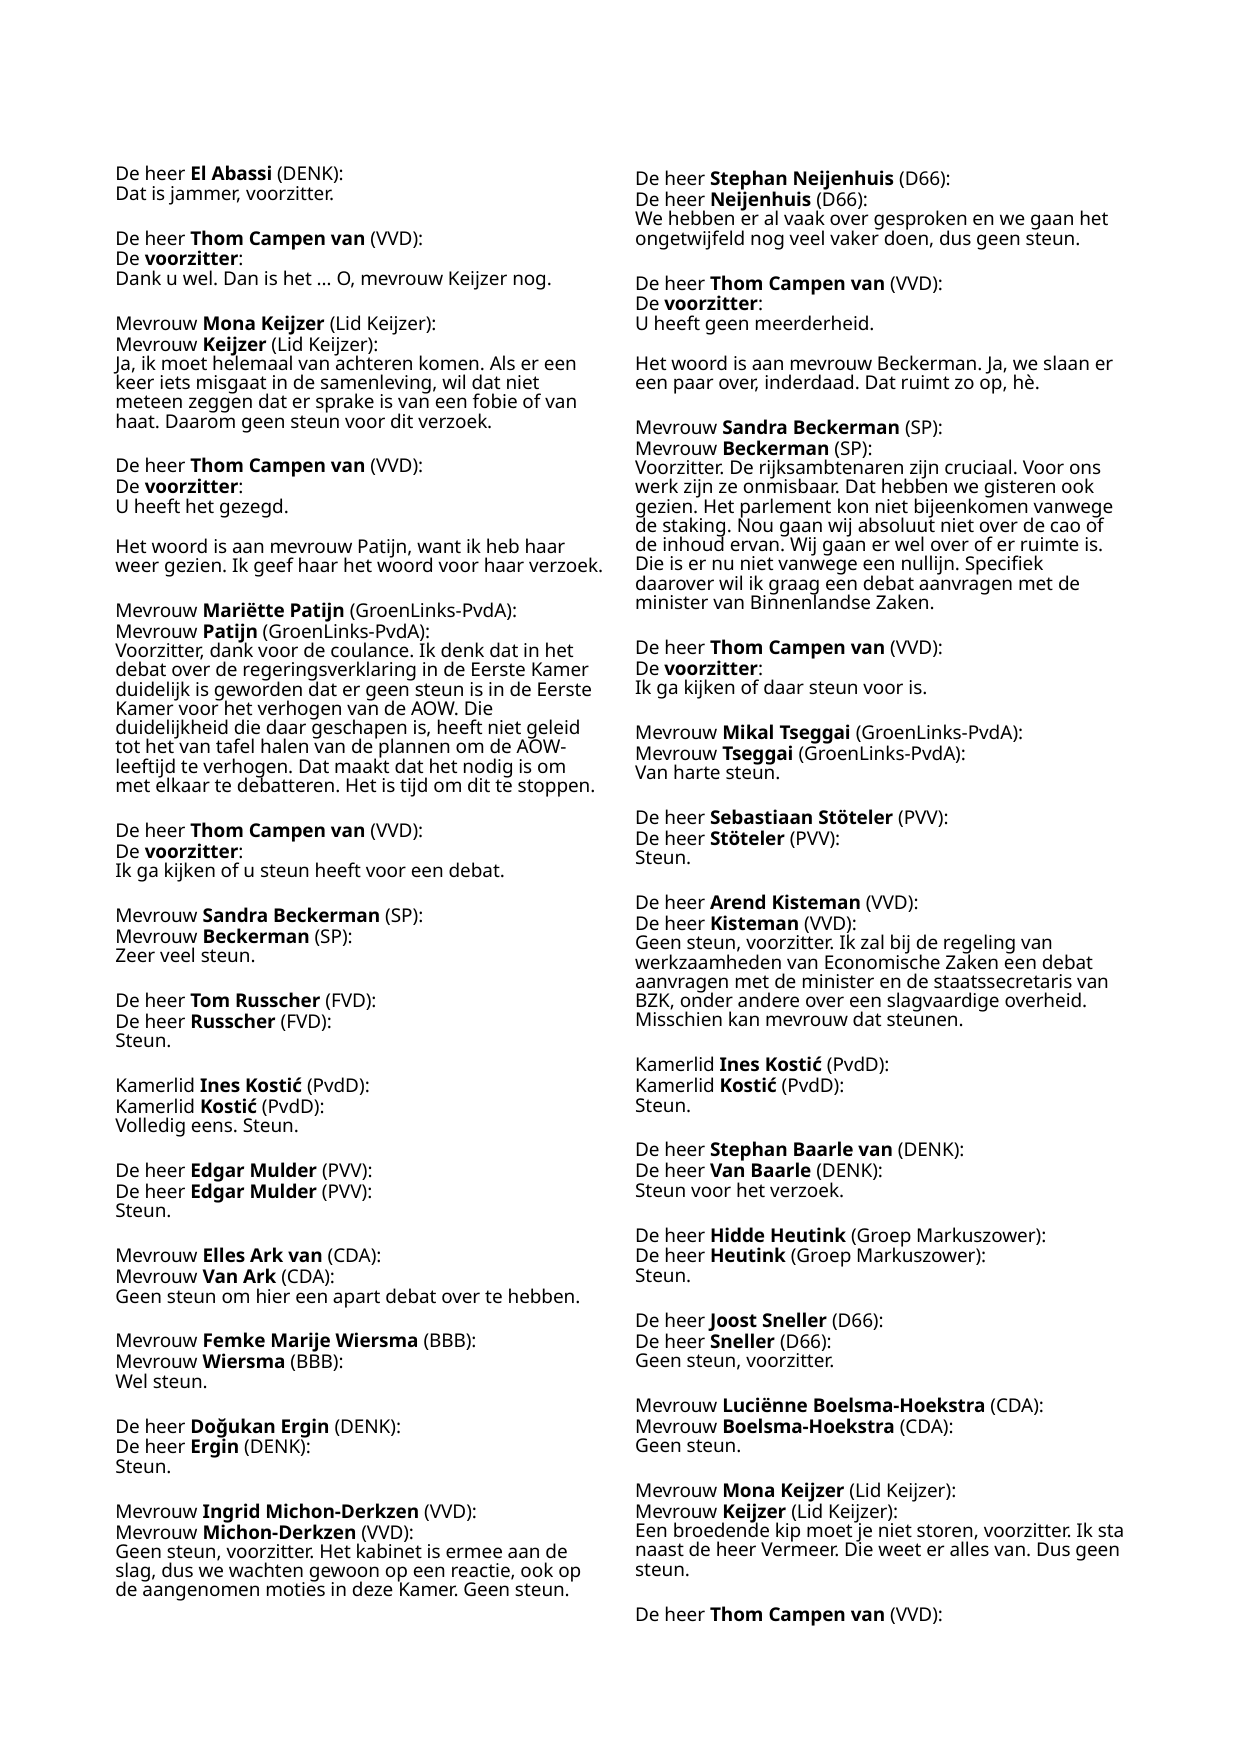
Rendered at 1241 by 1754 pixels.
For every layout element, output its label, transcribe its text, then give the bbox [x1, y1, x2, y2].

text Het woord is aan mevrouw Beckerman. Ja, we slaan er een paar over, inderdaad. Dat ruimt zo op, hè. [635, 355, 1125, 393]
text De heer Russcher (FVD): [115, 1013, 605, 1032]
text Mevrouw Beckerman (SP): [115, 928, 605, 947]
text Geen steun, voorzitter. Het kabinet is ermee aan de slag, dus we wachten gewoon op een reactie, ook op de aangenomen moties in deze Kamer. Geen steun. [115, 1543, 605, 1601]
text Steun. [115, 1032, 605, 1052]
text Mevrouw Van Ark (CDA): [115, 1268, 605, 1288]
text Mevrouw Keijzer (Lid Keijzer): [115, 336, 605, 355]
text Mevrouw Beckerman (SP): [635, 440, 1125, 459]
text De heer Van Baarle (DENK): [635, 1162, 1125, 1182]
text De heer Joost Sneller (D66): [635, 1307, 1125, 1333]
text Steun voor het verzoek. [635, 1182, 1125, 1201]
text Mevrouw Keijzer (Lid Keijzer): [635, 1503, 1125, 1522]
text Dank u wel. Dan is het … O, mevrouw Keijzer nog. [115, 270, 605, 289]
text Geen steun, voorzitter. [635, 1352, 1125, 1371]
text Mevrouw Patijn (GroenLinks-PvdA): [115, 623, 605, 642]
text Ja, ik moet helemaal van achteren komen. Als er een keer iets misgaat in de samenleving, wil dat niet meteen zeggen dat er sprake is van een fobie of van haat. Daarom geen steun voor dit verzoek. [115, 355, 605, 432]
text De voorzitter: [115, 478, 605, 498]
text Mevrouw Luciënne Boelsma-Hoekstra (CDA): [635, 1392, 1125, 1418]
text De heer Hidde Heutink (Groep Markuszower): [635, 1222, 1125, 1247]
text Steun. [115, 1202, 605, 1222]
text Steun. [635, 849, 1125, 868]
text De heer Sebastiaan Stöteler (PVV): [635, 804, 1125, 830]
text Voorzitter, dank voor de coulance. Ik denk dat in het debat over de regeringsverklaring in de Eerste Kamer duidelijk is geworden dat er geen steun is in de Eerste Kamer voor het verhogen van de AOW. Die duidelijkheid die daar geschapen is, heeft niet geleid tot het van tafel halen van de plannen om de AOW-leeftijd te verhogen. Dat maakt dat het nodig is om met elkaar te debatteren. Het is tijd om dit te stoppen. [115, 642, 605, 796]
text Kamerlid Ines Kostić (PvdD): [635, 1052, 1125, 1077]
text De heer Stephan Baarle van (DENK): [635, 1137, 1125, 1162]
text Steun. [635, 1267, 1125, 1286]
text Kamerlid Kostić (PvdD): [635, 1077, 1125, 1097]
text De heer Sneller (D66): [635, 1333, 1125, 1352]
text Mevrouw Michon-Derkzen (VVD): [115, 1524, 605, 1543]
text Mevrouw Wiersma (BBB): [115, 1353, 605, 1373]
text De voorzitter: [635, 660, 1125, 679]
text Mevrouw Sandra Beckerman (SP): [635, 414, 1125, 440]
text Een broedende kip moet je niet storen, voorzitter. Ik sta naast de heer Vermeer. Die weet er alles van. Dus geen steun. [635, 1522, 1125, 1580]
text Ik ga kijken of u steun heeft voor een debat. [115, 862, 605, 881]
text U heeft het gezegd. [115, 498, 605, 517]
text De heer Arend Kisteman (VVD): [635, 889, 1125, 915]
text Mevrouw Mona Keijzer (Lid Keijzer): [635, 1477, 1125, 1503]
text De heer Tom Russcher (FVD): [115, 987, 605, 1013]
text De heer Kisteman (VVD): [635, 915, 1125, 934]
text Kamerlid Kostić (PvdD): [115, 1098, 605, 1117]
text Het woord is aan mevrouw Patijn, want ik heb haar weer gezien. Ik geef haar het woord voor haar verzoek. [115, 538, 605, 576]
text U heeft geen meerderheid. [635, 315, 1125, 334]
text De heer Thom Campen van (VVD): [115, 817, 605, 843]
text Dat is jammer, voorzitter. [115, 184, 605, 204]
text We hebben er al vaak over gesproken en we gaan het ongetwijfeld nog veel vaker doen, dus geen steun. [635, 210, 1125, 249]
text Wel steun. [115, 1373, 605, 1392]
text De heer Neijenhuis (D66): [635, 191, 1125, 210]
text De heer Thom Campen van (VVD): [115, 225, 605, 250]
text Mevrouw Ingrid Michon-Derkzen (VVD): [115, 1498, 605, 1524]
text Geen steun. [635, 1437, 1125, 1456]
text De heer Thom Campen van (VVD): [635, 1601, 1125, 1626]
text De heer Stephan Neijenhuis (D66): [635, 165, 1125, 191]
text Geen steun, voorzitter. Ik zal bij de regeling van werkzaamheden van Economische Zaken een debat aanvragen met de minister en de staatssecretaris van BZK, onder andere over een slagvaardige overheid. Misschien kan mevrouw dat steunen. [635, 934, 1125, 1031]
text De voorzitter: [635, 295, 1125, 315]
text Ik ga kijken of daar steun voor is. [635, 679, 1125, 698]
text Mevrouw Sandra Beckerman (SP): [115, 902, 605, 928]
text De heer El Abassi (DENK): [115, 165, 605, 184]
text Mevrouw Mona Keijzer (Lid Keijzer): [115, 310, 605, 336]
text Mevrouw Femke Marije Wiersma (BBB): [115, 1328, 605, 1353]
text Geen steun om hier een apart debat over te hebben. [115, 1288, 605, 1307]
text De voorzitter: [115, 843, 605, 862]
text De heer Thom Campen van (VVD): [115, 453, 605, 478]
text Kamerlid Ines Kostić (PvdD): [115, 1072, 605, 1098]
text Mevrouw Mariëtte Patijn (GroenLinks-PvdA): [115, 597, 605, 623]
text Mevrouw Elles Ark van (CDA): [115, 1243, 605, 1268]
text De heer Ergin (DENK): [115, 1438, 605, 1458]
text Mevrouw Mikal Tseggai (GroenLinks-PvdA): [635, 719, 1125, 745]
text Volledig eens. Steun. [115, 1117, 605, 1137]
text De heer Stöteler (PVV): [635, 830, 1125, 849]
text Voorzitter. De rijksambtenaren zijn cruciaal. Voor ons werk zijn ze onmisbaar. Dat hebben we gisteren ook gezien. Het parlement kon niet bijeenkomen vanwege de staking. Nou gaan wij absoluut niet over de cao of de inhoud ervan. Wij gaan er wel over of er ruimte is. Die is er nu niet vanwege een nullijn. Specifiek daarover wil ik graag een debat aanvragen met de minister van Binnenlandse Zaken. [635, 459, 1125, 613]
text Steun. [635, 1097, 1125, 1116]
text Van harte steun. [635, 764, 1125, 783]
text Mevrouw Tseggai (GroenLinks-PvdA): [635, 745, 1125, 764]
text Steun. [115, 1458, 605, 1477]
text De heer Thom Campen van (VVD): [635, 270, 1125, 295]
text De heer Heutink (Groep Markuszower): [635, 1247, 1125, 1267]
text De heer Thom Campen van (VVD): [635, 634, 1125, 660]
text Zeer veel steun. [115, 947, 605, 966]
text De heer Doğukan Ergin (DENK): [115, 1413, 605, 1438]
text De heer Edgar Mulder (PVV): [115, 1157, 605, 1183]
text De heer Edgar Mulder (PVV): [115, 1183, 605, 1202]
text Mevrouw Boelsma-Hoekstra (CDA): [635, 1418, 1125, 1437]
text De voorzitter: [115, 250, 605, 270]
